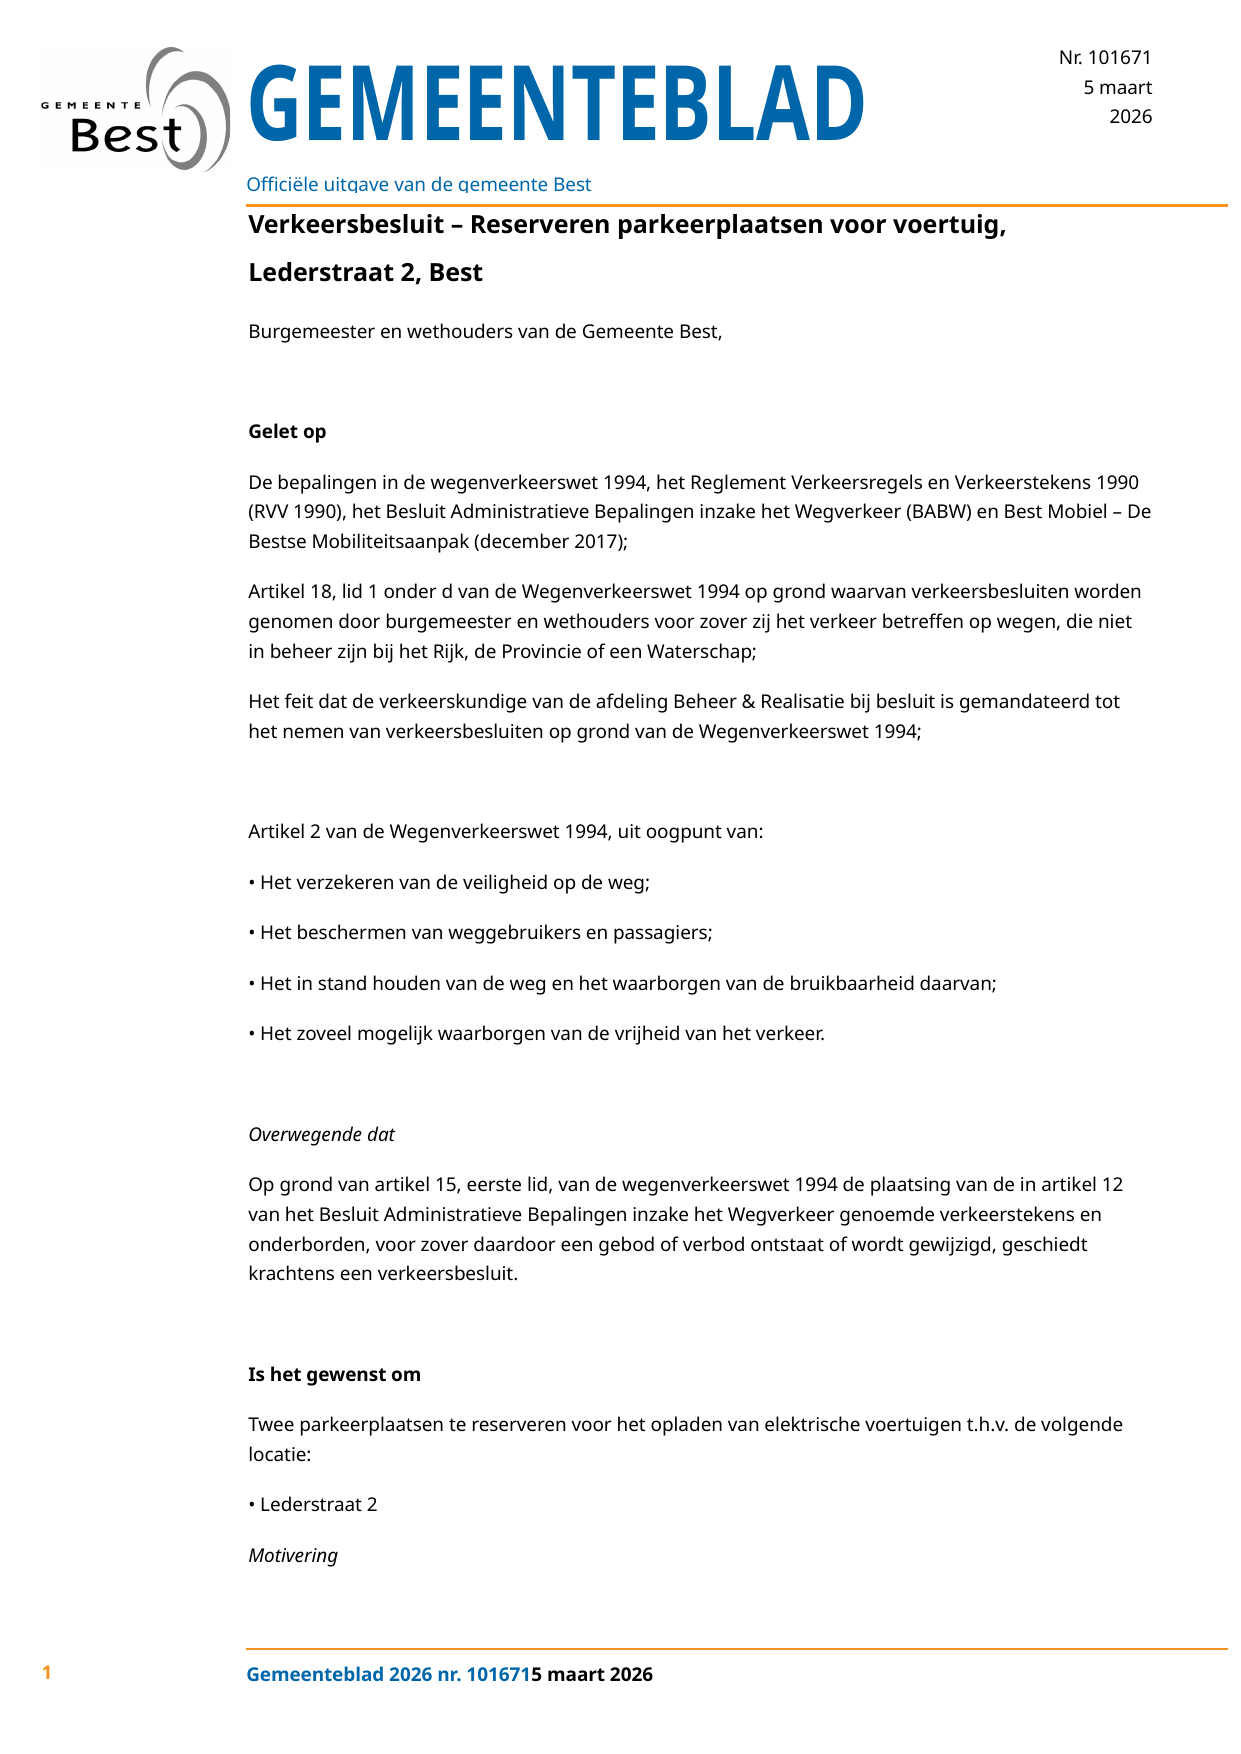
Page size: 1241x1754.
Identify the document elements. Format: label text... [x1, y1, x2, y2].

text Artikel 2 van de Wegenverkeerswet 1994, uit oogpunt van: [248, 819, 1152, 844]
text • Het verzekeren van de veiligheid op de weg; [248, 869, 1152, 895]
text Verkeersbesluit – Reserveren parkeerplaatsen voor voertuig, Lederstraat 2, Best [248, 207, 1152, 288]
text • Lederstraat 2 [248, 1492, 1152, 1517]
text Het feit dat de verkeerskundige van de afdeling Beheer & Realisatie bij besluit is gemandateerd tot het nemen van verkeersbesluiten op grond van de Wegenverkeerswet 1994; [248, 688, 1152, 744]
text Twee parkeerplaatsen te reserveren voor het opladen van elektrische voertuigen t.h.v. de volgende locatie: [248, 1412, 1152, 1467]
text Burgemeester en wethouders van de Gemeente Best, [248, 318, 1152, 344]
text Gelet op [248, 419, 1152, 444]
text • Het beschermen van weggebruikers en passagiers; [248, 919, 1152, 945]
text Artikel 18, lid 1 onder d van de Wegenverkeerswet 1994 op grond waarvan verkeersbesluiten worden genomen door burgemeester en wethouders voor zover zij het verkeer betreffen op wegen, die niet in beheer zijn bij het Rijk, de Provincie of een Waterschap; [248, 579, 1152, 664]
text • Het in stand houden van de weg en het waarborgen van de bruikbaarheid daarvan; [248, 970, 1152, 996]
text Op grond van artikel 15, eerste lid, van de wegenverkeerswet 1994 de plaatsing van de in artikel 12 van het Besluit Administratieve Bepalingen inzake het Wegverkeer genoemde verkeerstekens en onderborden, voor zover daardoor een gebod of verbod ontstaat of wordt gewijzigd, geschiedt krachtens een verkeersbesluit. [248, 1172, 1152, 1286]
text De bepalingen in de wegenverkeerswet 1994, het Reglement Verkeersregels en Verkeerstekens 1990 (RVV 1990), het Besluit Administratieve Bepalingen inzake het Wegverkeer (BABW) en Best Mobiel – De Bestse Mobiliteitsaanpak (december 2017); [248, 469, 1152, 554]
text Motivering [248, 1542, 1152, 1568]
picture [41, 47, 231, 172]
text Is het gewenst om [248, 1361, 1152, 1387]
text • Het zoveel mogelijk waarborgen van de vrijheid van het verkeer. [248, 1020, 1152, 1046]
text Overwegende dat [248, 1121, 1152, 1147]
